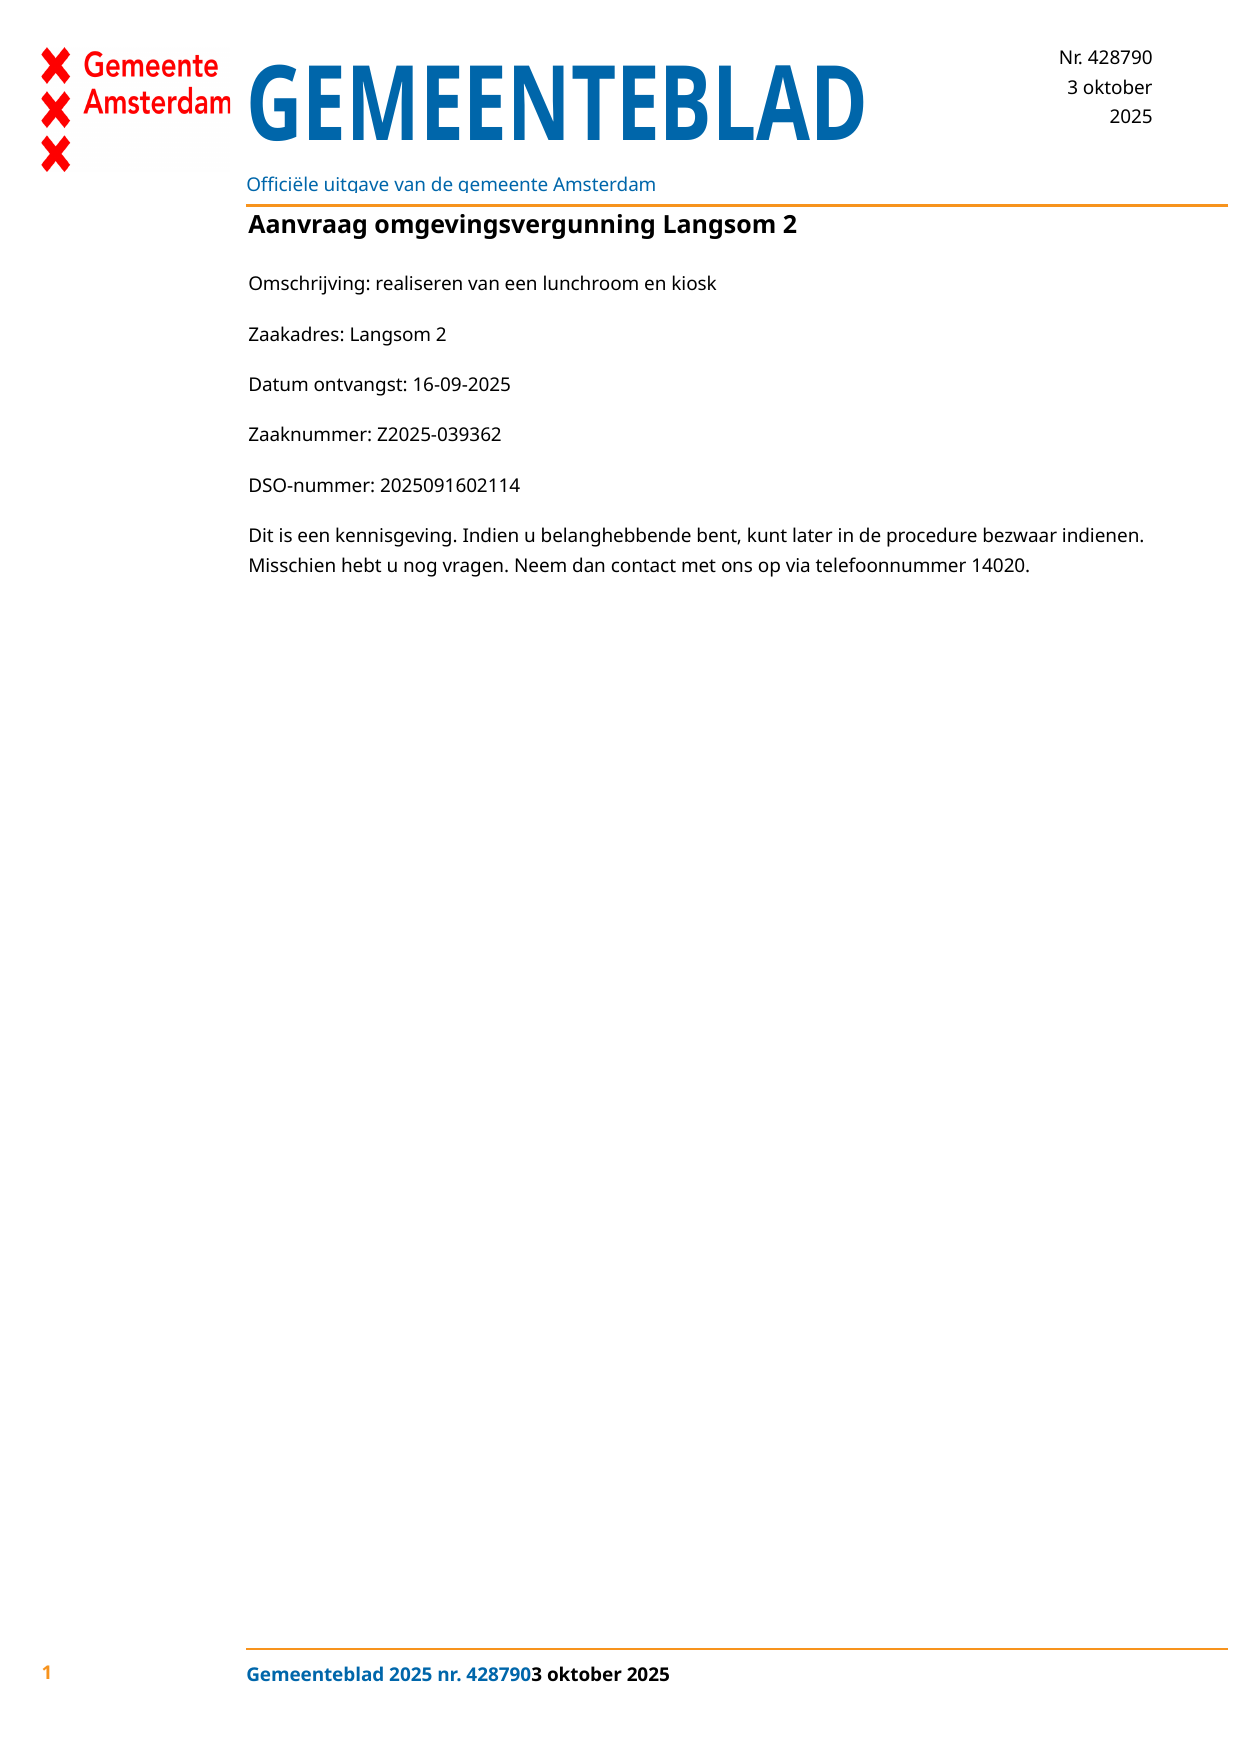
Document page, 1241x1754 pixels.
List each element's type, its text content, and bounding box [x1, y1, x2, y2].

text DSO-nummer: 2025091602114 [248, 472, 1152, 498]
text Aanvraag omgevingsvergunning Langsom 2 [248, 207, 1152, 241]
picture [41, 47, 231, 172]
text Omschrijving: realiseren van een lunchroom en kiosk [248, 270, 1152, 296]
text Zaakadres: Langsom 2 [248, 321, 1152, 346]
text Datum ontvangst: 16-09-2025 [248, 371, 1152, 397]
text Zaaknummer: Z2025-039362 [248, 422, 1152, 447]
text Dit is een kennisgeving. Indien u belanghebbende bent, kunt later in de procedure bezwaar indienen. Misschien hebt u nog vragen. Neem dan contact met ons op via telefoonnummer 14020. [248, 522, 1152, 578]
